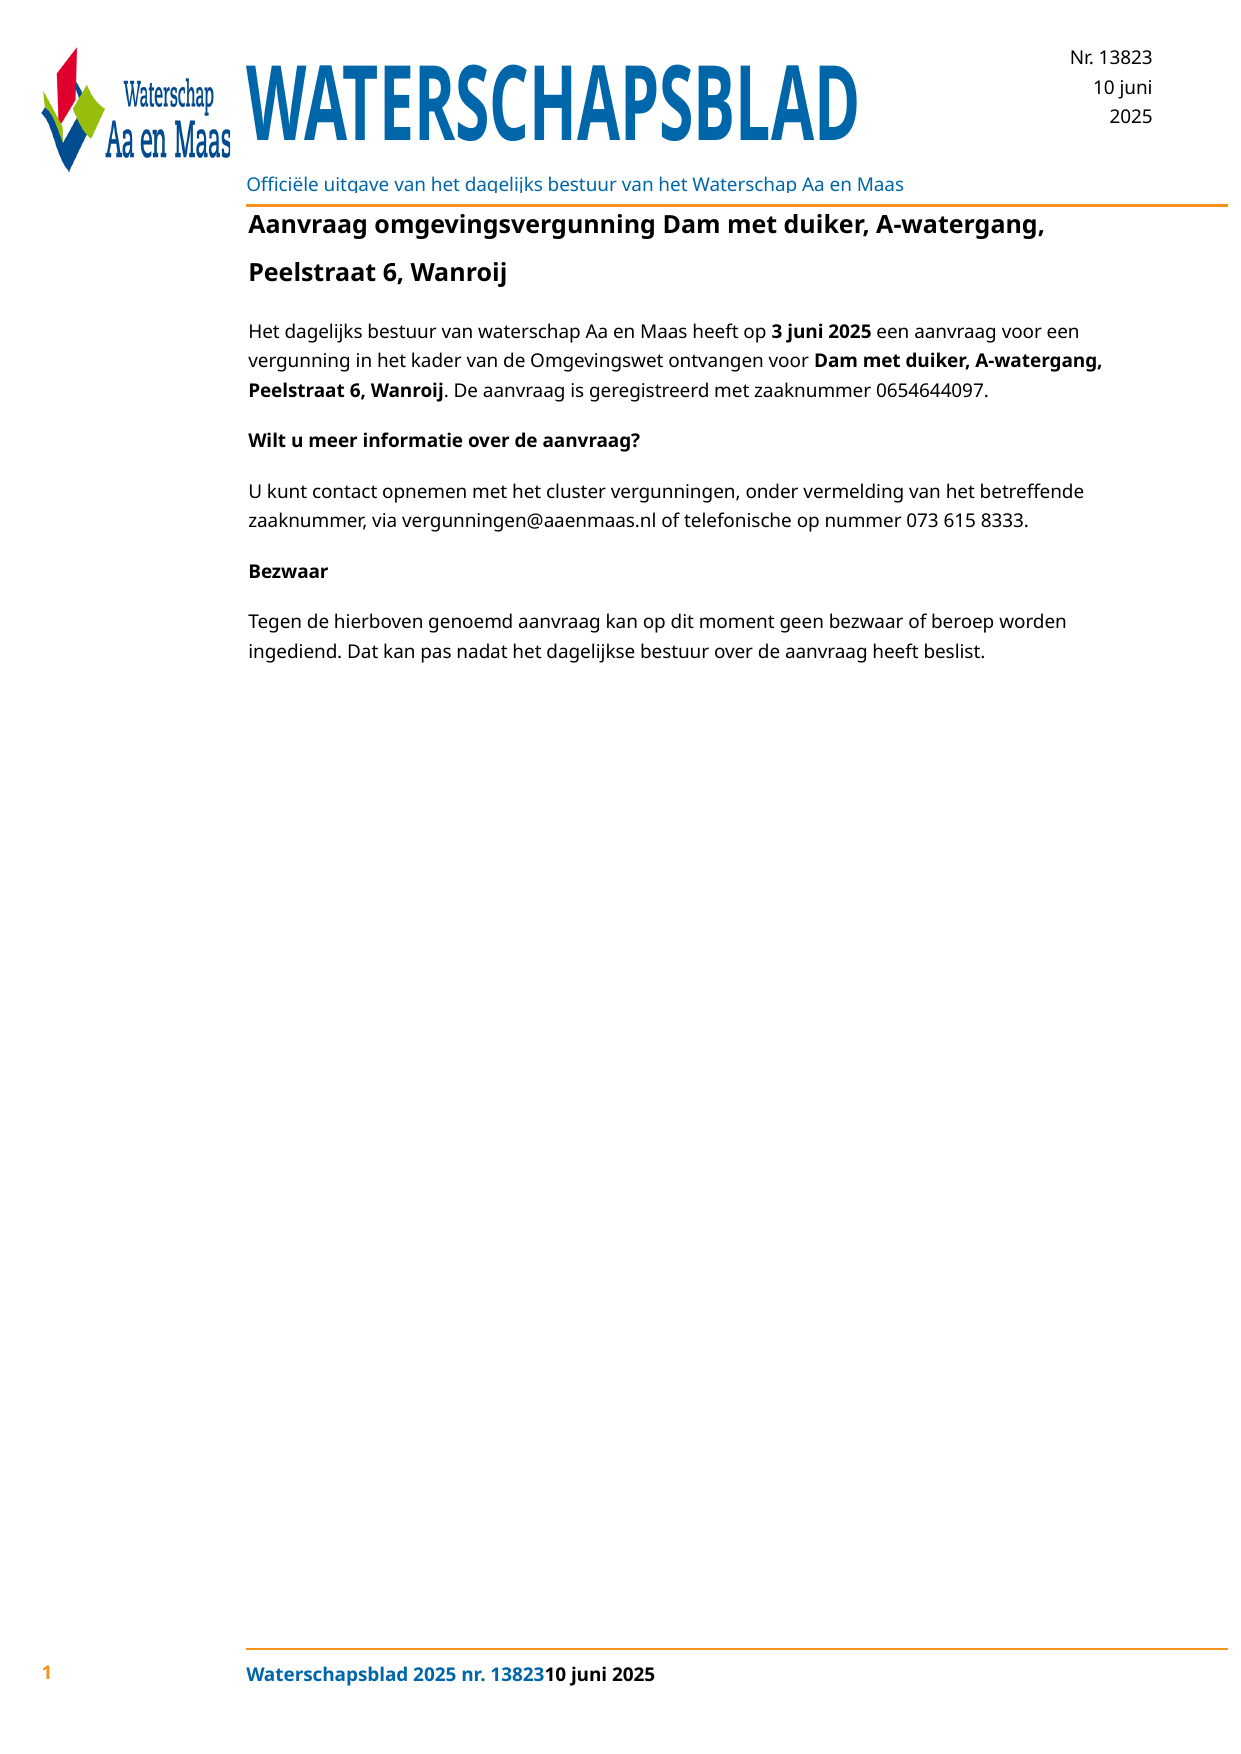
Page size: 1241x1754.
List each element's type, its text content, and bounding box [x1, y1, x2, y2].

text Bezwaar [248, 558, 1152, 584]
text Het dagelijks bestuur van waterschap Aa en Maas heeft op 3 juni 2025 een aanvraag voor een vergunning in het kader van de Omgevingswet ontvangen voor Dam met duiker, A-watergang, Peelstraat 6, Wanroij. De aanvraag is geregistreerd met zaaknummer 0654644097. [248, 318, 1152, 403]
text Wilt u meer informatie over de aanvraag? [248, 427, 1152, 453]
picture [41, 47, 231, 172]
text Aanvraag omgevingsvergunning Dam met duiker, A-watergang, Peelstraat 6, Wanroij [248, 207, 1152, 288]
text Tegen de hierboven genoemd aanvraag kan op dit moment geen bezwaar of beroep worden ingediend. Dat kan pas nadat het dagelijkse bestuur over de aanvraag heeft beslist. [248, 608, 1152, 664]
text U kunt contact opnemen met het cluster vergunningen, onder vermelding van het betreffende zaaknummer, via vergunningen@aaenmaas.nl of telefonische op nummer 073 615 8333. [248, 478, 1152, 533]
